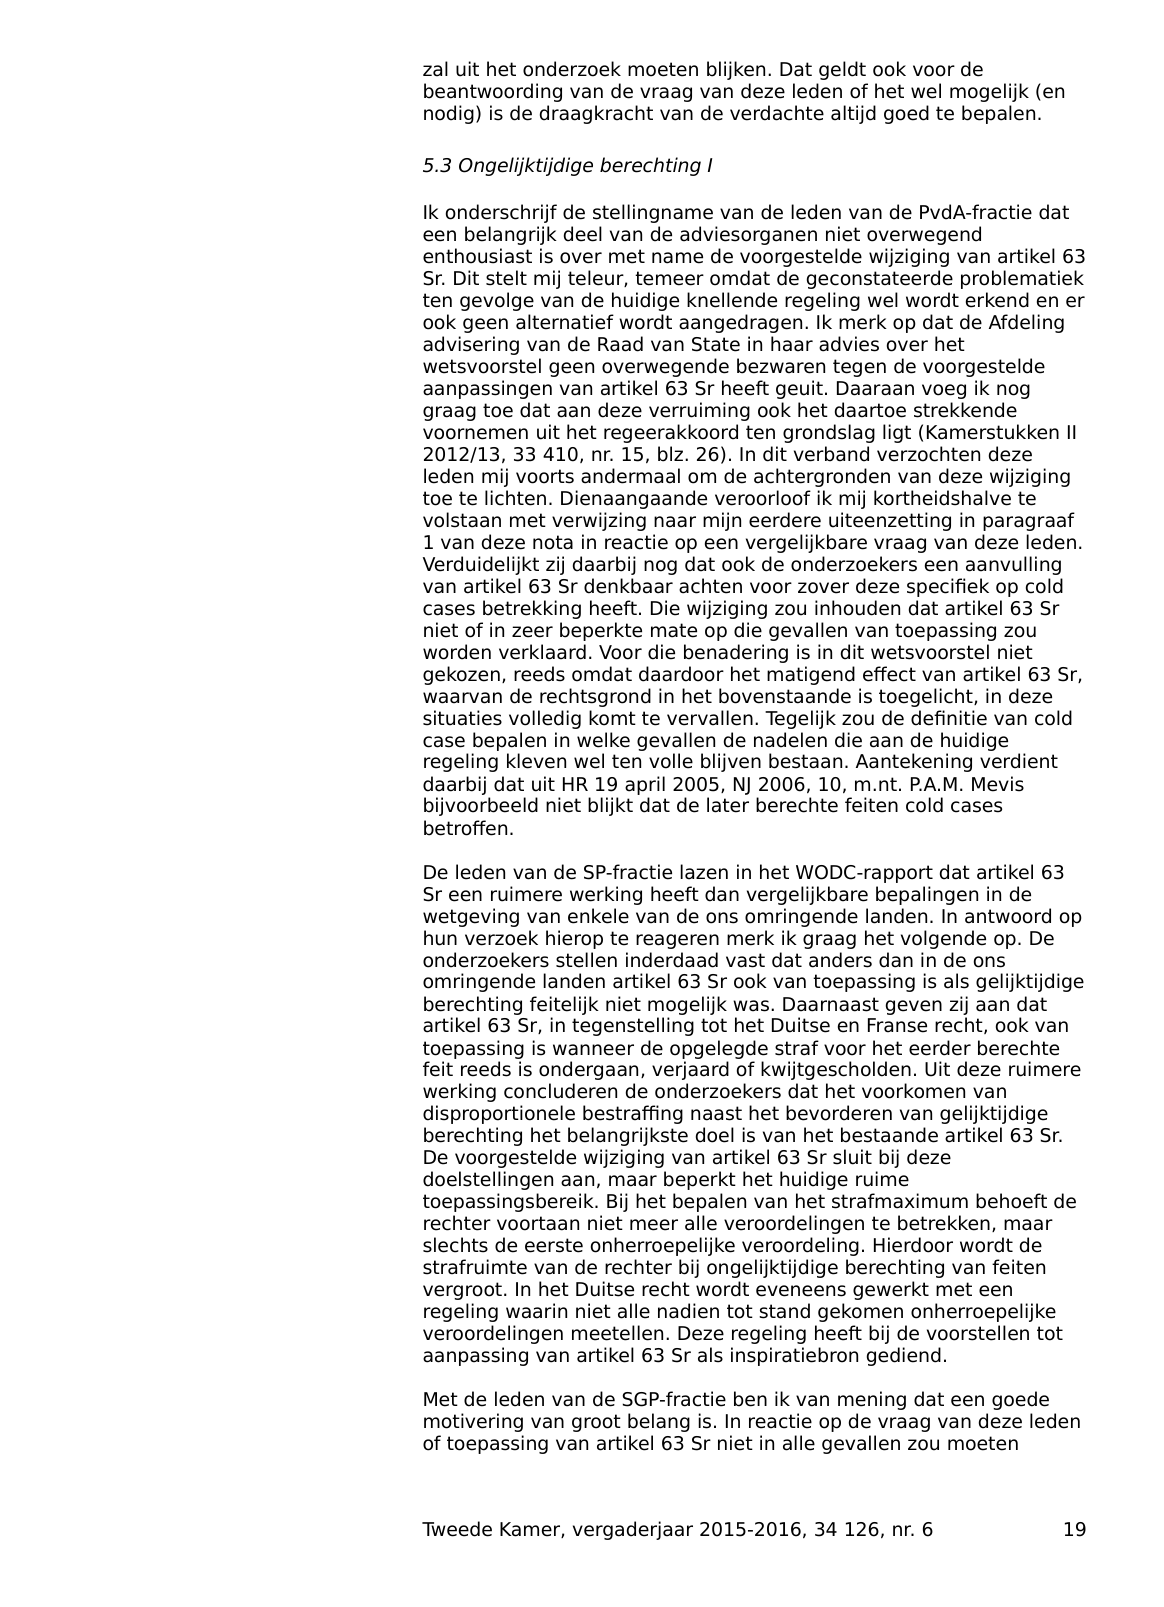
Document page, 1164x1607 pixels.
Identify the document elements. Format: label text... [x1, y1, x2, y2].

text zal uit het onderzoek moeten blijken. Dat geldt ook voor de beantwoording van de vraag van deze leden of het wel mogelijk (en nodig) is de draagkracht van de verdachte altijd goed te bepalen. [422, 59, 1087, 125]
text De leden van de SP-fractie lazen in het WODC-rapport dat artikel 63 Sr een ruimere werking heeft dan vergelijkbare bepalingen in de wetgeving van enkele van de ons omringende landen. In antwoord op hun verzoek hierop te reageren merk ik graag het volgende op. De onderzoekers stellen inderdaad vast dat anders dan in de ons omringende landen artikel 63 Sr ook van toepassing is als gelijktijdige berechting feitelijk niet mogelijk was. Daarnaast geven zij aan dat artikel 63 Sr, in tegenstelling tot het Duitse en Franse recht, ook van toepassing is wanneer de opgelegde straf voor het eerder berechte feit reeds is ondergaan, verjaard of kwijtgescholden. Uit deze ruimere werking concluderen de onderzoekers dat het voorkomen van disproportionele bestraffing naast het bevorderen van gelijktijdige berechting het belangrijkste doel is van het bestaande artikel 63 Sr. De voorgestelde wijziging van artikel 63 Sr sluit bij deze doelstellingen aan, maar beperkt het huidige ruime toepassingsbereik. Bij het bepalen van het strafmaximum behoeft de rechter voortaan niet meer alle veroordelingen te betrekken, maar slechts de eerste onherroepelijke veroordeling. Hierdoor wordt de strafruimte van de rechter bij ongelijktijdige berechting van feiten vergroot. In het Duitse recht wordt eveneens gewerkt met een regeling waarin niet alle nadien tot stand gekomen onherroepelijke veroordelingen meetellen. Deze regeling heeft bij de voorstellen tot aanpassing van artikel 63 Sr als inspiratiebron gediend. [422, 862, 1087, 1367]
text Ik onderschrijf de stellingname van de leden van de PvdA-fractie dat een belangrijk deel van de adviesorganen niet overwegend enthousiast is over met name de voorgestelde wijziging van artikel 63 Sr. Dit stelt mij teleur, temeer omdat de geconstateerde problematiek ten gevolge van de huidige knellende regeling wel wordt erkend en er ook geen alternatief wordt aangedragen. Ik merk op dat de Afdeling advisering van de Raad van State in haar advies over het wetsvoorstel geen overwegende bezwaren tegen de voorgestelde aanpassingen van artikel 63 Sr heeft geuit. Daaraan voeg ik nog graag toe dat aan deze verruiming ook het daartoe strekkende voornemen uit het regeerakkoord ten grondslag ligt (Kamerstukken II 2012/13, 33 410, nr. 15, blz. 26). In dit verband verzochten deze leden mij voorts andermaal om de achtergronden van deze wijziging toe te lichten. Dienaangaande veroorloof ik mij kortheidshalve te volstaan met verwijzing naar mijn eerdere uiteenzetting in paragraaf 1 van deze nota in reactie op een vergelijkbare vraag van deze leden. Verduidelijkt zij daarbij nog dat ook de onderzoekers een aanvulling van artikel 63 Sr denkbaar achten voor zover deze specifiek op cold cases betrekking heeft. Die wijziging zou inhouden dat artikel 63 Sr niet of in zeer beperkte mate op die gevallen van toepassing zou worden verklaard. Voor die benadering is in dit wetsvoorstel niet gekozen, reeds omdat daardoor het matigend effect van artikel 63 Sr, waarvan de rechtsgrond in het bovenstaande is toegelicht, in deze situaties volledig komt te vervallen. Tegelijk zou de definitie van cold case bepalen in welke gevallen de nadelen die aan de huidige regeling kleven wel ten volle blijven bestaan. Aantekening verdient daarbij dat uit HR 19 april 2005, NJ 2006, 10, m.nt. P.A.M. Mevis bijvoorbeeld niet blijkt dat de later berechte feiten cold cases betroffen. [422, 202, 1087, 839]
text Met de leden van de SGP-fractie ben ik van mening dat een goede motivering van groot belang is. In reactie op de vraag van deze leden of toepassing van artikel 63 Sr niet in alle gevallen zou moeten [422, 1389, 1087, 1455]
subtitle 5.3 Ongelijktijdige berechting I [422, 155, 1087, 177]
